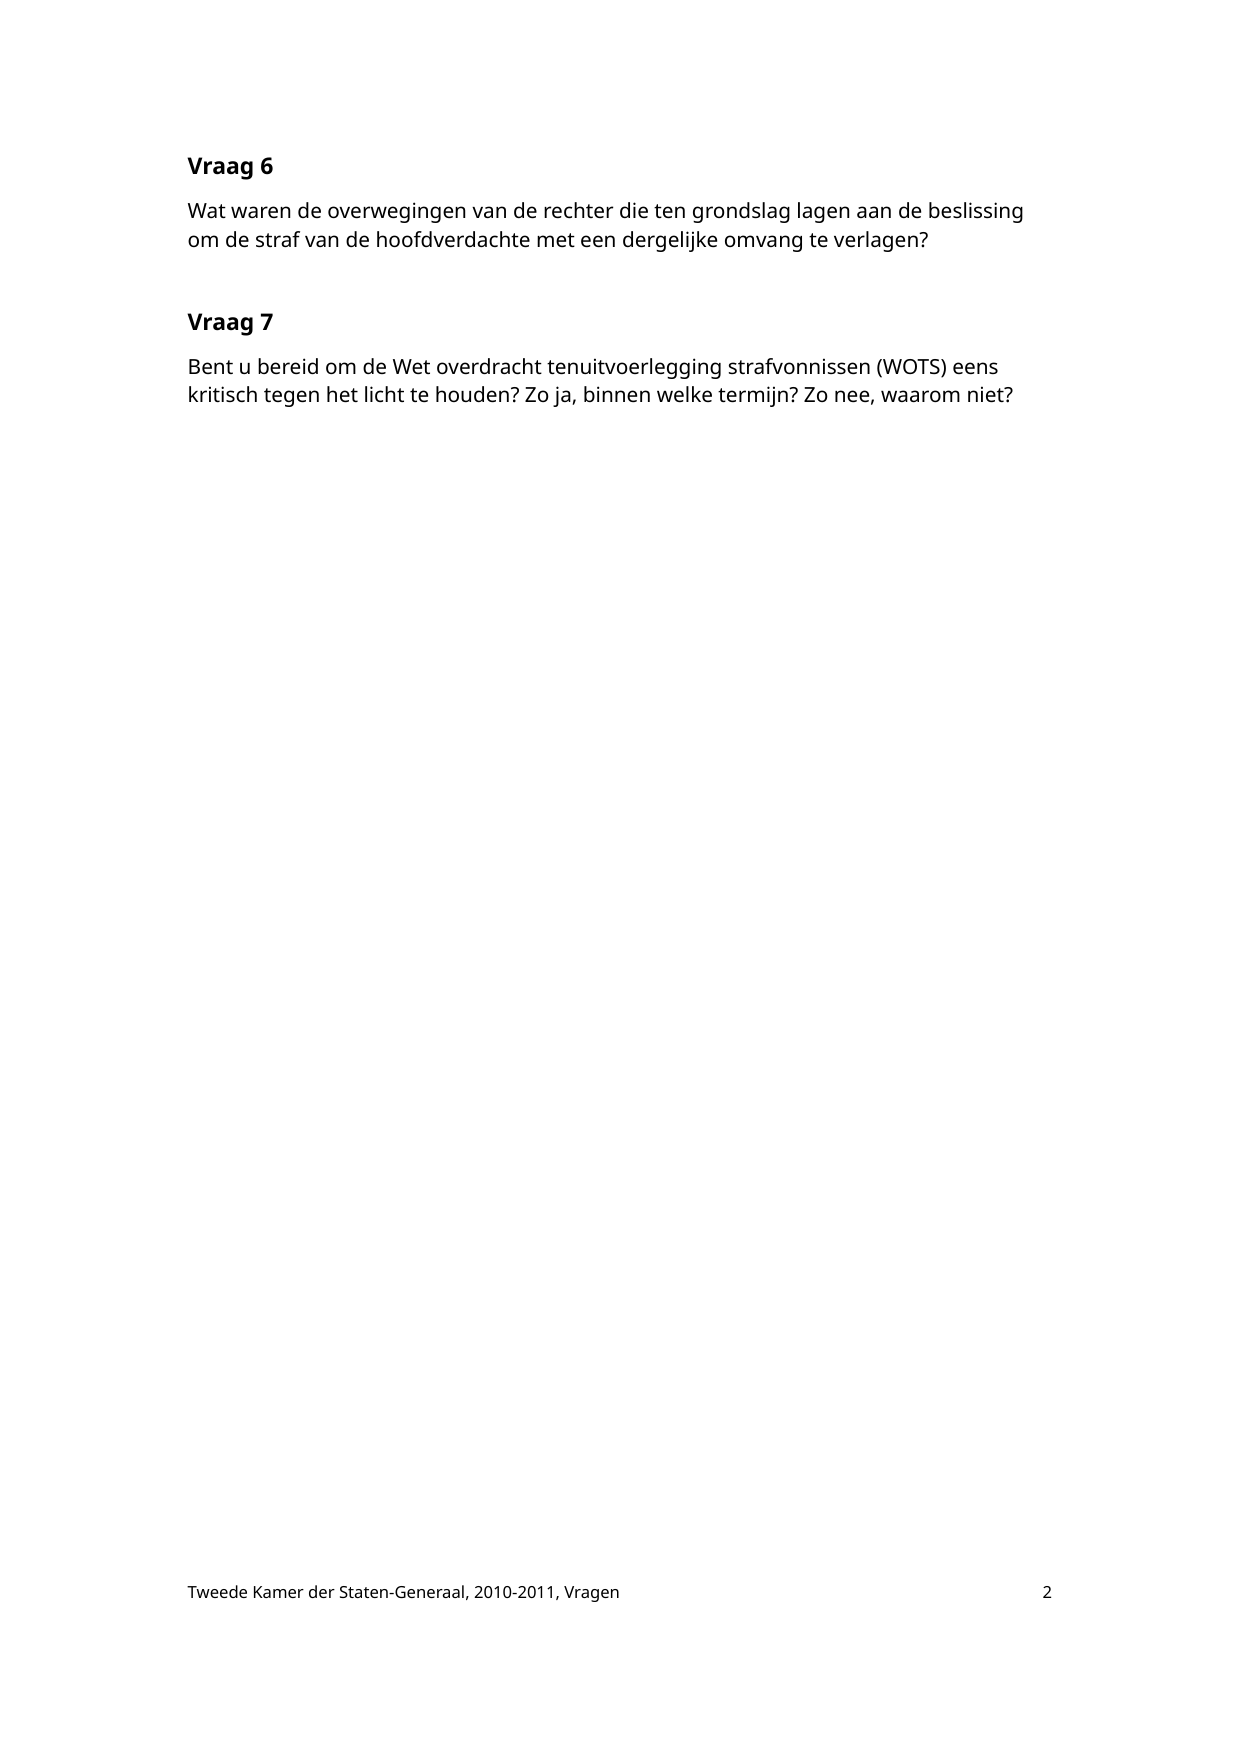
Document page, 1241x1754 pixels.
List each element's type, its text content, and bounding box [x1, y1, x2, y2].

text Bent u bereid om de Wet overdracht tenuitvoerlegging strafvonnissen (WOTS) eens kritisch tegen het licht te houden? Zo ja, binnen welke termijn? Zo nee, waarom niet? [187, 352, 1053, 409]
subtitle Vraag 6 [187, 150, 1053, 181]
text Wat waren de overwegingen van de rechter die ten grondslag lagen aan de beslissing om de straf van de hoofdverdachte met een dergelijke omvang te verlagen? [187, 196, 1053, 253]
subtitle Vraag 7 [187, 306, 1053, 337]
